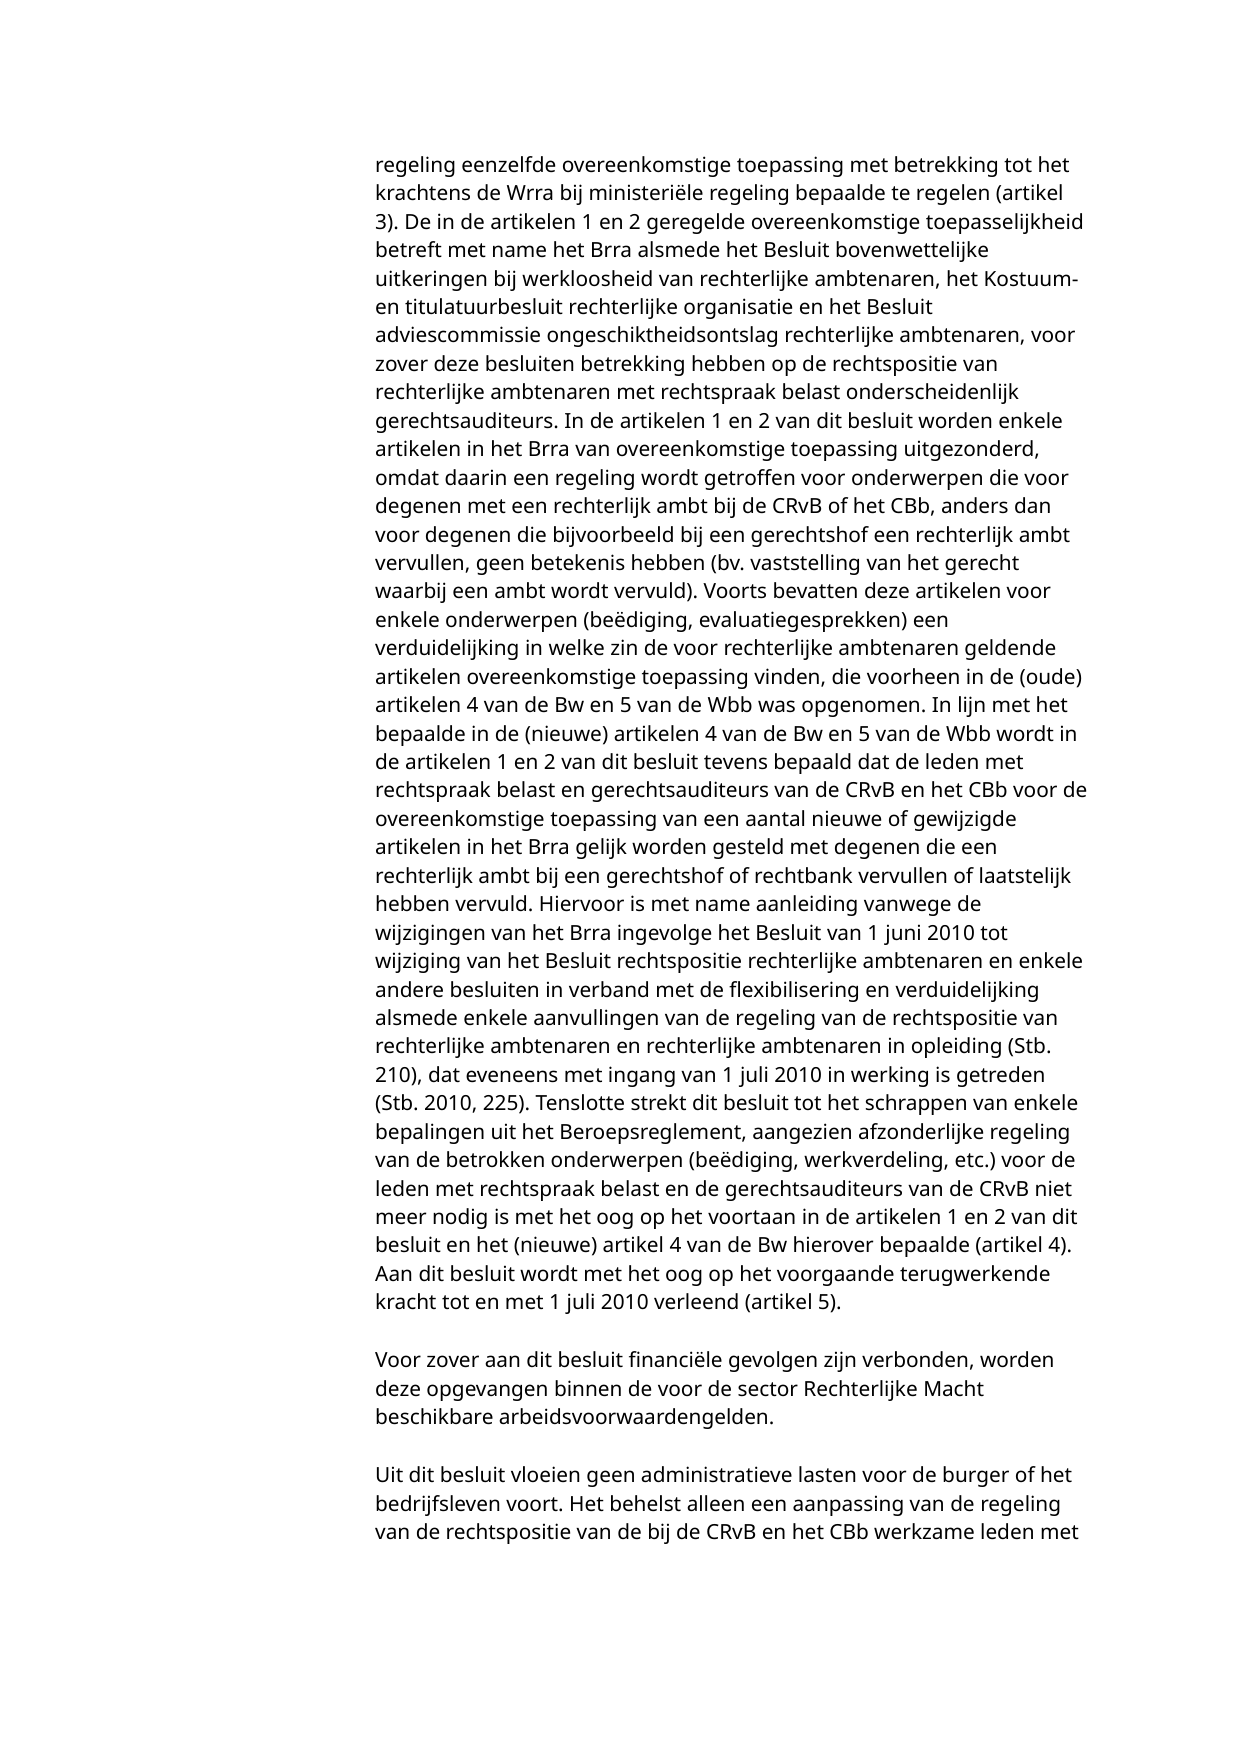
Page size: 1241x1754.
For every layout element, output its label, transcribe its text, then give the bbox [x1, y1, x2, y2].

text Voor zover aan dit besluit financiële gevolgen zijn verbonden, worden deze opgevangen binnen de voor de sector Rechterlijke Macht beschikbare arbeidsvoorwaardengelden. [375, 1345, 1090, 1431]
text Uit dit besluit vloeien geen administratieve lasten voor de burger of het bedrijfsleven voort. Het behelst alleen een aanpassing van de regeling van de rechtspositie van de bij de CRvB en het CBb werkzame leden met [375, 1460, 1090, 1546]
text regeling eenzelfde overeenkomstige toepassing met betrekking tot het krachtens de Wrra bij ministeriële regeling bepaalde te regelen (artikel 3). De in de artikelen 1 en 2 geregelde overeenkomstige toepasselijkheid betreft met name het Brra alsmede het Besluit bovenwettelijke uitkeringen bij werkloosheid van rechterlijke ambtenaren, het Kostuum- en titulatuurbesluit rechterlijke organisatie en het Besluit adviescommissie ongeschiktheidsontslag rechterlijke ambtenaren, voor zover deze besluiten betrekking hebben op de rechtspositie van rechterlijke ambtenaren met rechtspraak belast onderscheidenlijk gerechtsauditeurs. In de artikelen 1 en 2 van dit besluit worden enkele artikelen in het Brra van overeenkomstige toepassing uitgezonderd, omdat daarin een regeling wordt getroffen voor onderwerpen die voor degenen met een rechterlijk ambt bij de CRvB of het CBb, anders dan voor degenen die bijvoorbeeld bij een gerechtshof een rechterlijk ambt vervullen, geen betekenis hebben (bv. vaststelling van het gerecht waarbij een ambt wordt vervuld). Voorts bevatten deze artikelen voor enkele onderwerpen (beëdiging, evaluatiegesprekken) een verduidelijking in welke zin de voor rechterlijke ambtenaren geldende artikelen overeenkomstige toepassing vinden, die voorheen in de (oude) artikelen 4 van de Bw en 5 van de Wbb was opgenomen. In lijn met het bepaalde in de (nieuwe) artikelen 4 van de Bw en 5 van de Wbb wordt in de artikelen 1 en 2 van dit besluit tevens bepaald dat de leden met rechtspraak belast en gerechtsauditeurs van de CRvB en het CBb voor de overeenkomstige toepassing van een aantal nieuwe of gewijzigde artikelen in het Brra gelijk worden gesteld met degenen die een rechterlijk ambt bij een gerechtshof of rechtbank vervullen of laatstelijk hebben vervuld. Hiervoor is met name aanleiding vanwege de wijzigingen van het Brra ingevolge het Besluit van 1 juni 2010 tot wijziging van het Besluit rechtspositie rechterlijke ambtenaren en enkele andere besluiten in verband met de flexibilisering en verduidelijking alsmede enkele aanvullingen van de regeling van de rechtspositie van rechterlijke ambtenaren en rechterlijke ambtenaren in opleiding (Stb. 210), dat eveneens met ingang van 1 juli 2010 in werking is getreden (Stb. 2010, 225). Tenslotte strekt dit besluit tot het schrappen van enkele bepalingen uit het Beroepsreglement, aangezien afzonderlijke regeling van de betrokken onderwerpen (beëdiging, werkverdeling, etc.) voor de leden met rechtspraak belast en de gerechtsauditeurs van de CRvB niet meer nodig is met het oog op het voortaan in de artikelen 1 en 2 van dit besluit en het (nieuwe) artikel 4 van de Bw hierover bepaalde (artikel 4). Aan dit besluit wordt met het oog op het voorgaande terugwerkende kracht tot en met 1 juli 2010 verleend (artikel 5). [375, 150, 1090, 1316]
